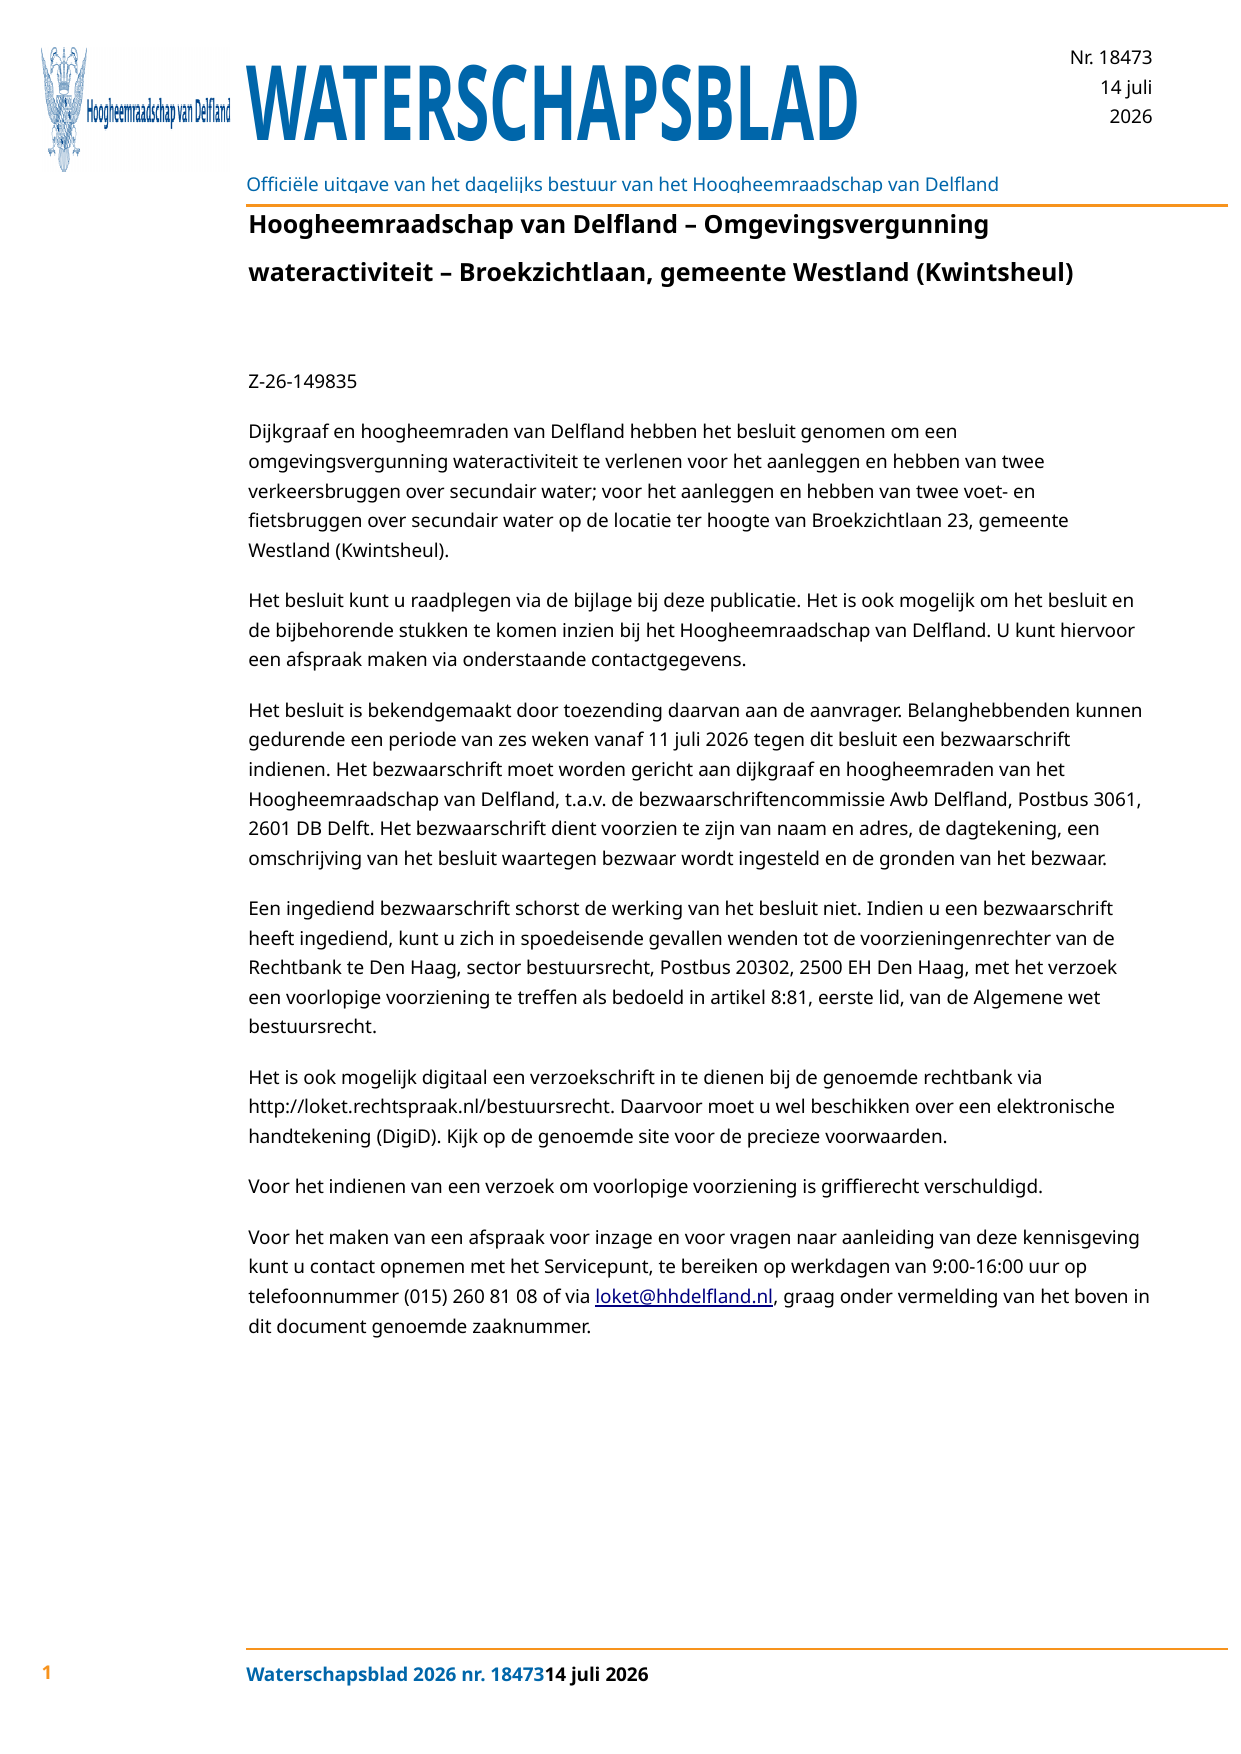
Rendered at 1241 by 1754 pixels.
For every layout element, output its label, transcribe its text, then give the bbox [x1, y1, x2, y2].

picture [41, 47, 231, 172]
text Hoogheemraadschap van Delfland – Omgevingsvergunning wateractiviteit – Broekzichtlaan, gemeente Westland (Kwintsheul) [248, 207, 1152, 288]
text Voor het indienen van een verzoek om voorlopige voorziening is griffierecht verschuldigd. [248, 1174, 1152, 1199]
text Voor het maken van een afspraak voor inzage en voor vragen naar aanleiding van deze kennisgeving kunt u contact opnemen met het Servicepunt, te bereiken op werkdagen van 9:00-16:00 uur op telefoonnummer (015) 260 81 08 of via loket@hhdelfland.nl, graag onder vermelding van het boven in dit document genoemde zaaknummer. [248, 1224, 1152, 1339]
text Een ingediend bezwaarschrift schorst de werking van het besluit niet. Indien u een bezwaarschrift heeft ingediend, kunt u zich in spoedeisende gevallen wenden tot de voorzieningenrechter van de Rechtbank te Den Haag, sector bestuursrecht, Postbus 20302, 2500 EH Den Haag, met het verzoek een voorlopige voorziening te treffen als bedoeld in artikel 8:81, eerste lid, van de Algemene wet bestuursrecht. [248, 895, 1152, 1039]
text Dijkgraaf en hoogheemraden van Delfland hebben het besluit genomen om een omgevingsvergunning wateractiviteit te verlenen voor het aanleggen en hebben van twee verkeersbruggen over secundair water; voor het aanleggen en hebben van twee voet- en fietsbruggen over secundair water op de locatie ter hoogte van Broekzichtlaan 23, gemeente Westland (Kwintsheul). [248, 419, 1152, 563]
text Het besluit is bekendgemaakt door toezending daarvan aan de aanvrager. Belanghebbenden kunnen gedurende een periode van zes weken vanaf 11 juli 2026 tegen dit besluit een bezwaarschrift indienen. Het bezwaarschrift moet worden gericht aan dijkgraaf en hoogheemraden van het Hoogheemraadschap van Delfland, t.a.v. de bezwaarschriftencommissie Awb Delfland, Postbus 3061, 2601 DB Delft. Het bezwaarschrift dient voorzien te zijn van naam en adres, de dagtekening, een omschrijving van het besluit waartegen bezwaar wordt ingesteld en de gronden van het bezwaar. [248, 697, 1152, 871]
text Z-26-149835 [248, 368, 1152, 394]
text Het is ook mogelijk digitaal een verzoekschrift in te dienen bij de genoemde rechtbank via http://loket.rechtspraak.nl/bestuursrecht. Daarvoor moet u wel beschikken over een elektronische handtekening (DigiD). Kijk op de genoemde site voor de precieze voorwaarden. [248, 1064, 1152, 1149]
text Het besluit kunt u raadplegen via de bijlage bij deze publicatie. Het is ook mogelijk om het besluit en de bijbehorende stukken te komen inzien bij het Hoogheemraadschap van Delfland. U kunt hiervoor een afspraak maken via onderstaande contactgegevens. [248, 587, 1152, 672]
